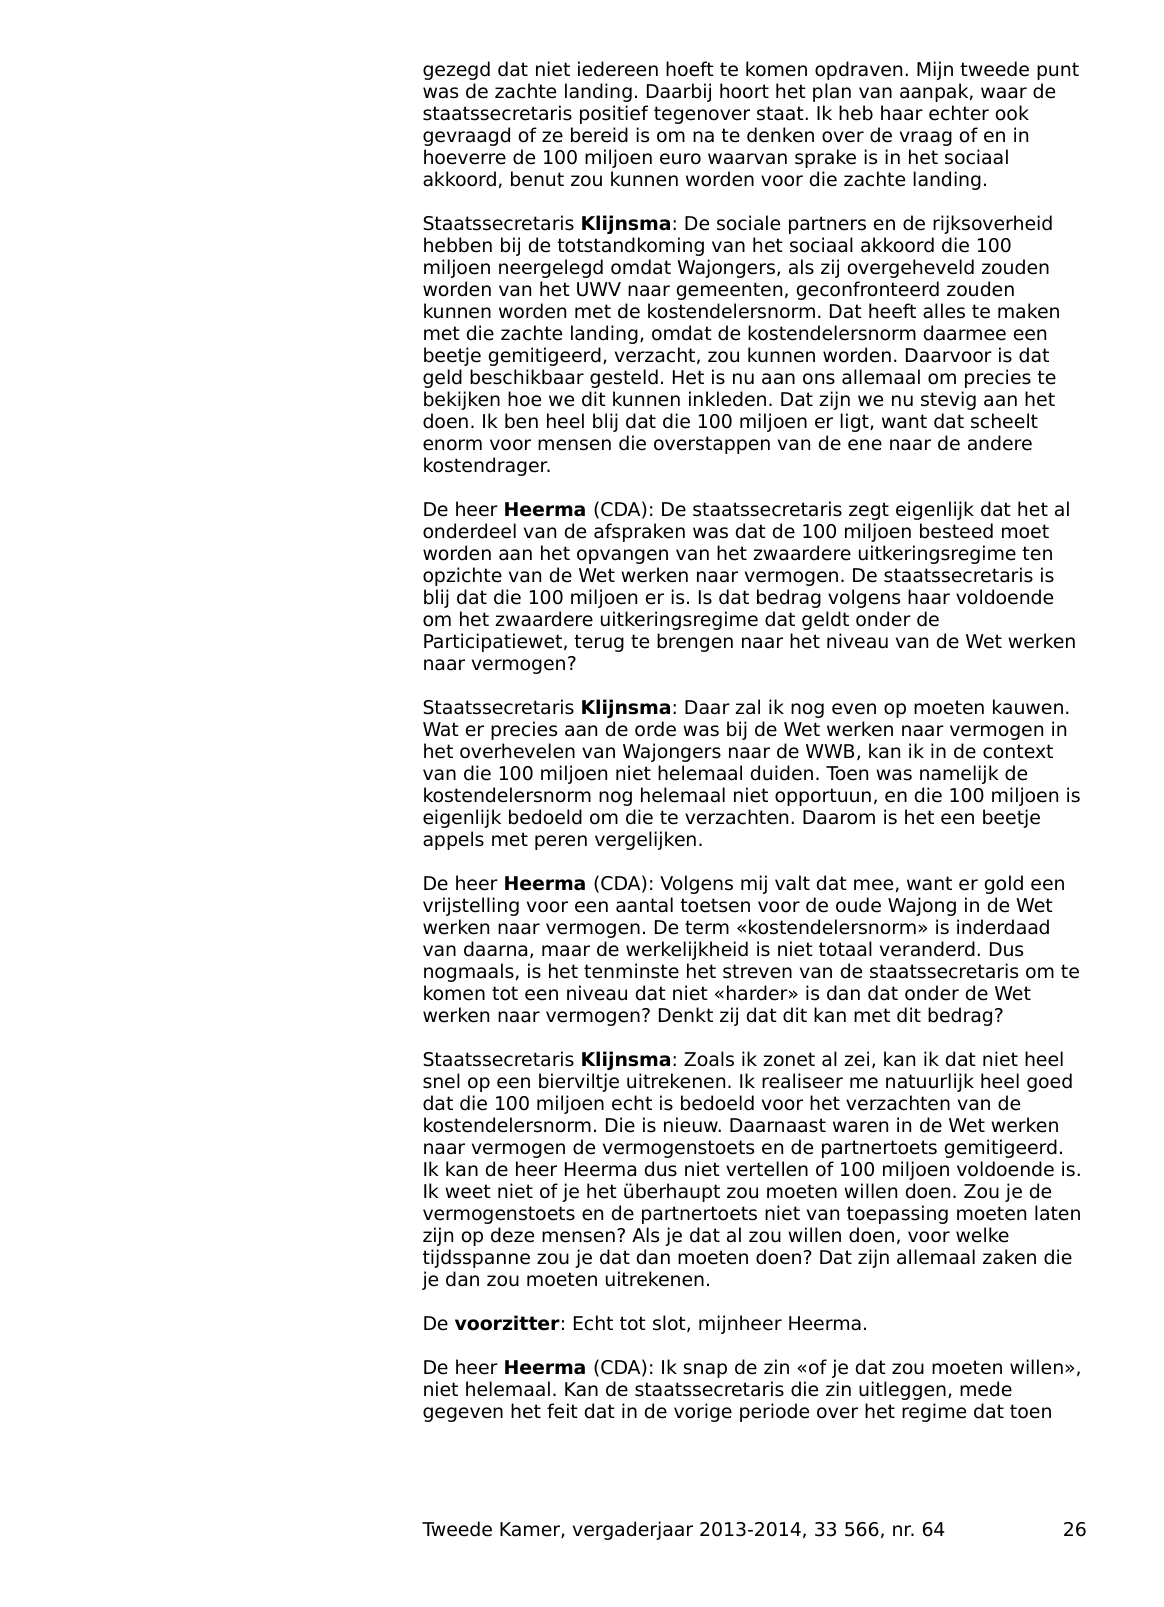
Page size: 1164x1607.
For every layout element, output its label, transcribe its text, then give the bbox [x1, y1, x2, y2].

text Staatssecretaris Klijnsma: De sociale partners en de rijksoverheid hebben bij de totstandkoming van het sociaal akkoord die 100 miljoen neergelegd omdat Wajongers, als zij overgeheveld zouden worden van het UWV naar gemeenten, geconfronteerd zouden kunnen worden met de kostendelersnorm. Dat heeft alles te maken met die zachte landing, omdat de kostendelersnorm daarmee een beetje gemitigeerd, verzacht, zou kunnen worden. Daarvoor is dat geld beschikbaar gesteld. Het is nu aan ons allemaal om precies te bekijken hoe we dit kunnen inkleden. Dat zijn we nu stevig aan het doen. Ik ben heel blij dat die 100 miljoen er ligt, want dat scheelt enorm voor mensen die overstappen van de ene naar de andere kostendrager. [422, 213, 1087, 477]
text De heer Heerma (CDA): Volgens mij valt dat mee, want er gold een vrijstelling voor een aantal toetsen voor de oude Wajong in de Wet werken naar vermogen. De term «kostendelersnorm» is inderdaad van daarna, maar de werkelijkheid is niet totaal veranderd. Dus nogmaals, is het tenminste het streven van de staatssecretaris om te komen tot een niveau dat niet «harder» is dan dat onder de Wet werken naar vermogen? Denkt zij dat dit kan met dit bedrag? [422, 873, 1087, 1027]
text De heer Heerma (CDA): Ik snap de zin «of je dat zou moeten willen», niet helemaal. Kan de staatssecretaris die zin uitleggen, mede gegeven het feit dat in de vorige periode over het regime dat toen [422, 1357, 1087, 1423]
text gezegd dat niet iedereen hoeft te komen opdraven. Mijn tweede punt was de zachte landing. Daarbij hoort het plan van aanpak, waar de staatssecretaris positief tegenover staat. Ik heb haar echter ook gevraagd of ze bereid is om na te denken over de vraag of en in hoeverre de 100 miljoen euro waarvan sprake is in het sociaal akkoord, benut zou kunnen worden voor die zachte landing. [422, 59, 1087, 191]
text De heer Heerma (CDA): De staatssecretaris zegt eigenlijk dat het al onderdeel van de afspraken was dat de 100 miljoen besteed moet worden aan het opvangen van het zwaardere uitkeringsregime ten opzichte van de Wet werken naar vermogen. De staatssecretaris is blij dat die 100 miljoen er is. Is dat bedrag volgens haar voldoende om het zwaardere uitkeringsregime dat geldt onder de Participatiewet, terug te brengen naar het niveau van de Wet werken naar vermogen? [422, 499, 1087, 675]
text Staatssecretaris Klijnsma: Zoals ik zonet al zei, kan ik dat niet heel snel op een bierviltje uitrekenen. Ik realiseer me natuurlijk heel goed dat die 100 miljoen echt is bedoeld voor het verzachten van de kostendelersnorm. Die is nieuw. Daarnaast waren in de Wet werken naar vermogen de vermogenstoets en de partnertoets gemitigeerd. Ik kan de heer Heerma dus niet vertellen of 100 miljoen voldoende is. Ik weet niet of je het überhaupt zou moeten willen doen. Zou je de vermogenstoets en de partnertoets niet van toepassing moeten laten zijn op deze mensen? Als je dat al zou willen doen, voor welke tijdsspanne zou je dat dan moeten doen? Dat zijn allemaal zaken die je dan zou moeten uitrekenen. [422, 1049, 1087, 1291]
text De voorzitter: Echt tot slot, mijnheer Heerma. [422, 1313, 1087, 1335]
text Staatssecretaris Klijnsma: Daar zal ik nog even op moeten kauwen. Wat er precies aan de orde was bij de Wet werken naar vermogen in het overhevelen van Wajongers naar de WWB, kan ik in de context van die 100 miljoen niet helemaal duiden. Toen was namelijk de kostendelersnorm nog helemaal niet opportuun, en die 100 miljoen is eigenlijk bedoeld om die te verzachten. Daarom is het een beetje appels met peren vergelijken. [422, 697, 1087, 851]
